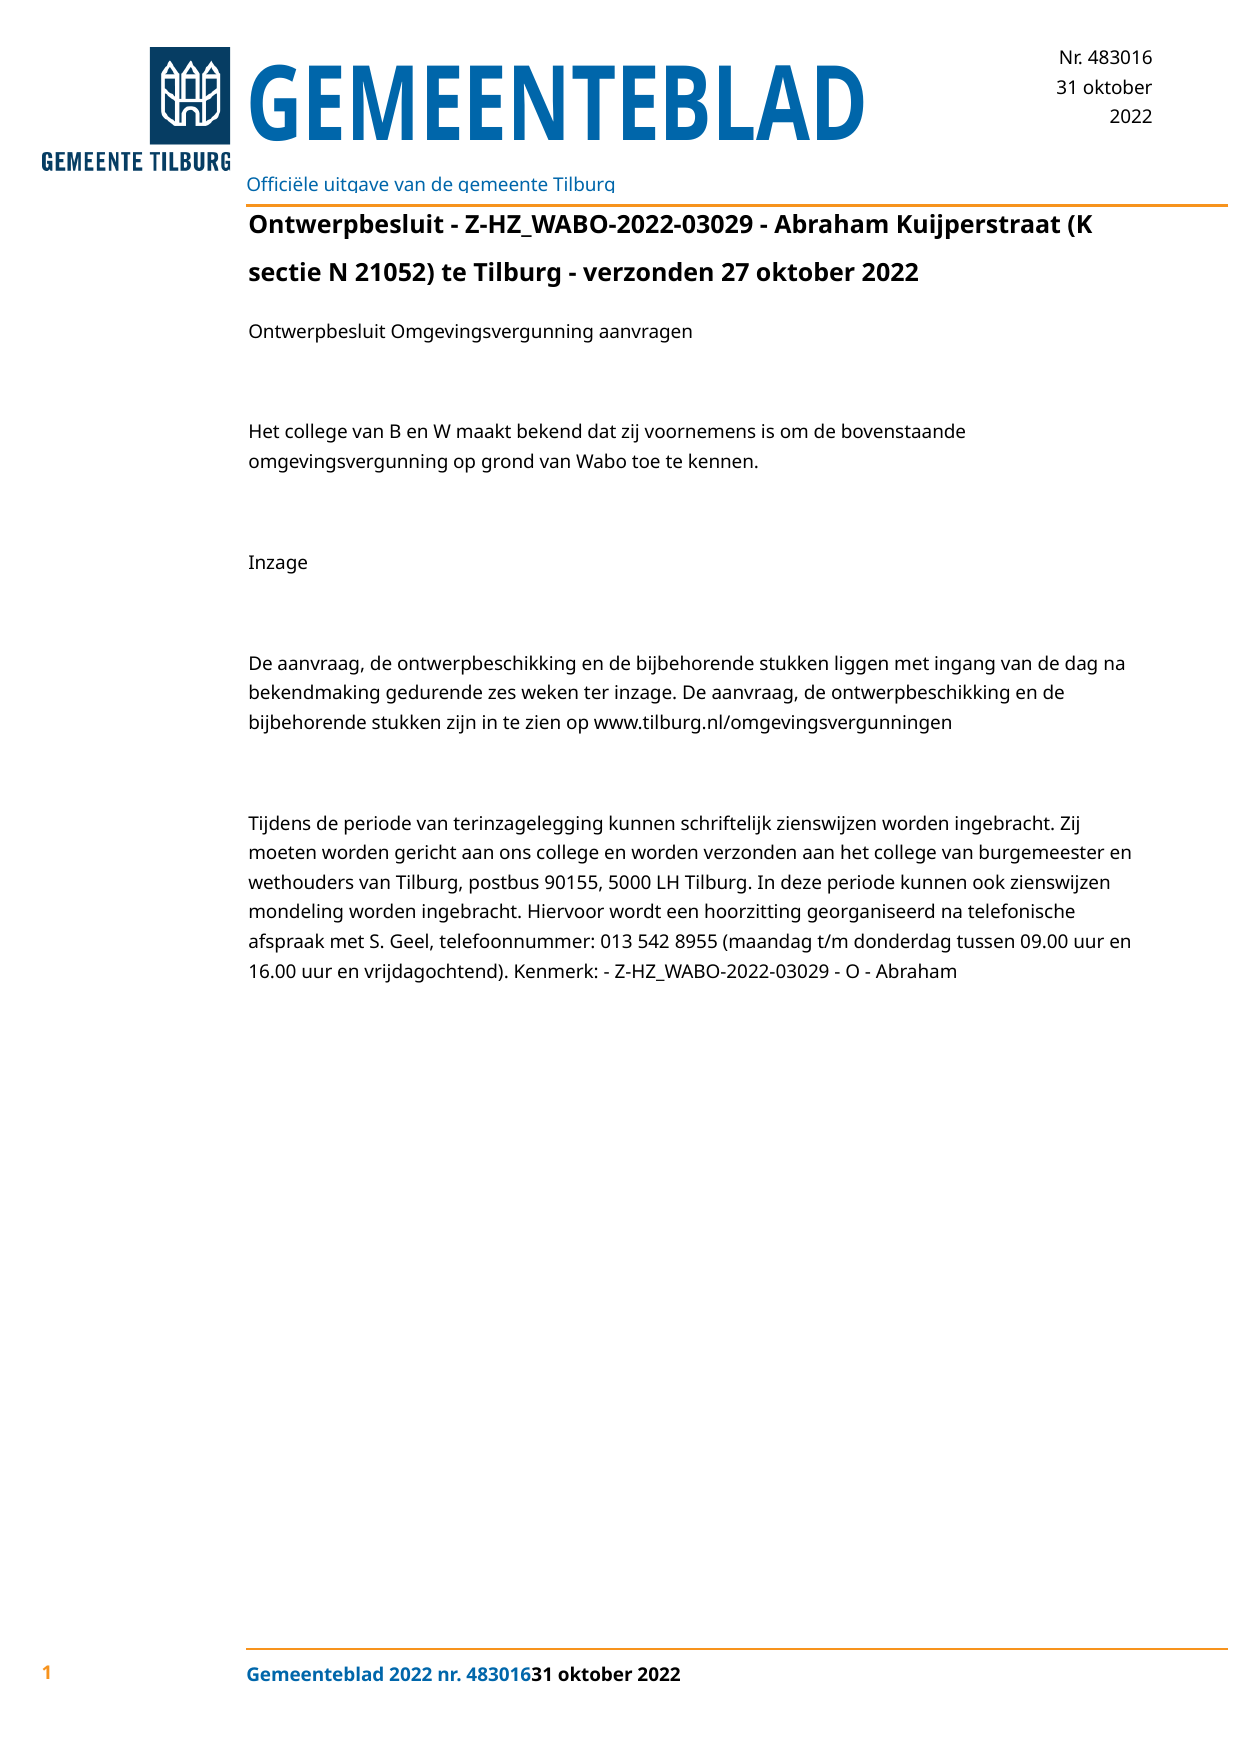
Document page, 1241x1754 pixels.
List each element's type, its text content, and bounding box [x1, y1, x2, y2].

text Ontwerpbesluit Omgevingsvergunning aanvragen [248, 318, 1152, 344]
text Inzage [248, 549, 1152, 575]
text Ontwerpbesluit - Z-HZ_WABO-2022-03029 - Abraham Kuijperstraat (K sectie N 21052) te Tilburg - verzonden 27 oktober 2022 [248, 207, 1152, 288]
text De aanvraag, de ontwerpbeschikking en de bijbehorende stukken liggen met ingang van de dag na bekendmaking gedurende zes weken ter inzage. De aanvraag, de ontwerpbeschikking en de bijbehorende stukken zijn in te zien op www.tilburg.nl/omgevingsvergunningen [248, 650, 1152, 735]
text Tijdens de periode van terinzagelegging kunnen schriftelijk zienswijzen worden ingebracht. Zij moeten worden gericht aan ons college en worden verzonden aan het college van burgemeester en wethouders van Tilburg, postbus 90155, 5000 LH Tilburg. In deze periode kunnen ook zienswijzen mondeling worden ingebracht. Hiervoor wordt een hoorzitting georganiseerd na telefonische afspraak met S. Geel, telefoonnummer: 013 542 8955 (maandag t/m donderdag tussen 09.00 uur en 16.00 uur en vrijdagochtend). Kenmerk: - Z-HZ_WABO-2022-03029 - O - Abraham [248, 810, 1152, 984]
text Het college van B en W maakt bekend dat zij voornemens is om de bovenstaande omgevingsvergunning op grond van Wabo toe te kennen. [248, 419, 1152, 474]
picture [41, 47, 231, 172]
